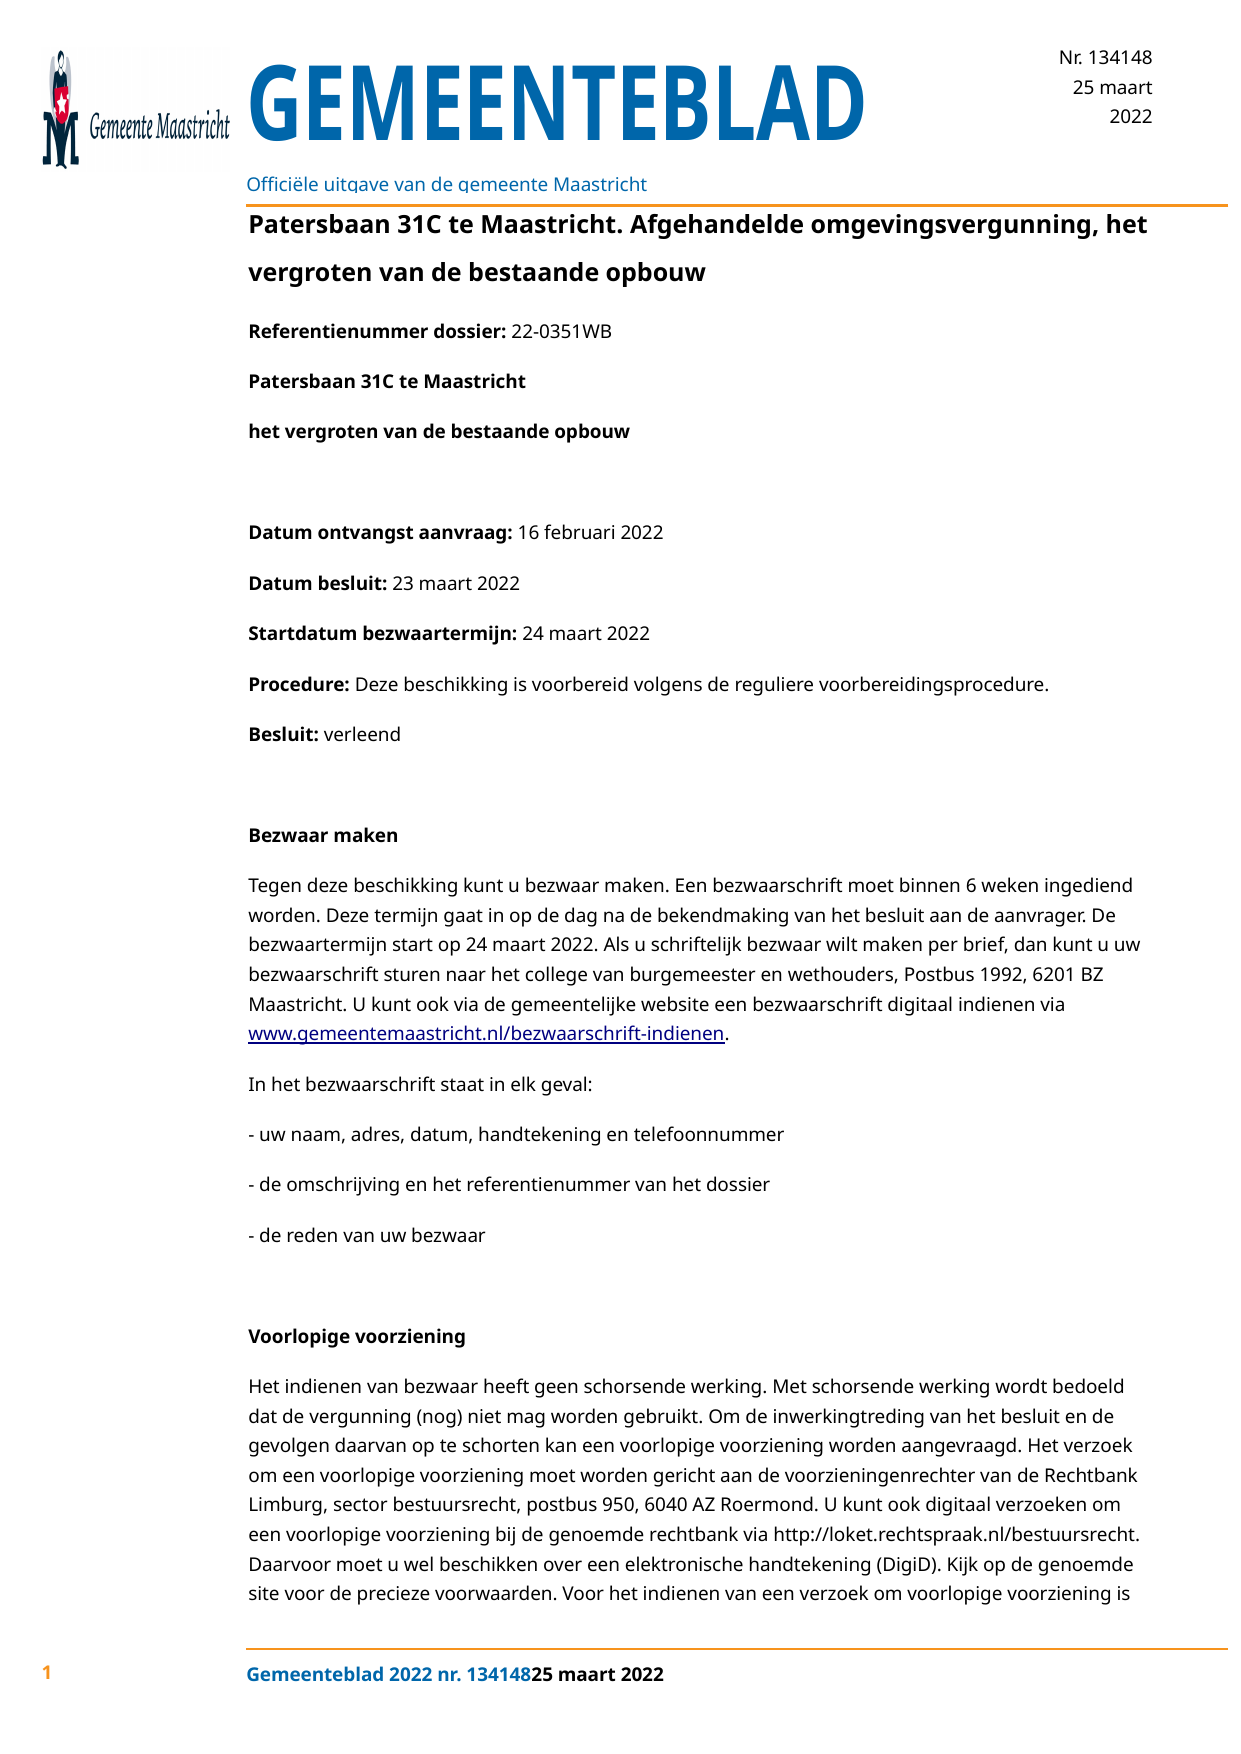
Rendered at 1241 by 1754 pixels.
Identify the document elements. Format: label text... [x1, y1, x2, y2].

text - uw naam, adres, datum, handtekening en telefoonnummer [248, 1121, 1152, 1147]
text Datum ontvangst aanvraag: 16 februari 2022 [248, 519, 1152, 545]
text het vergroten van de bestaande opbouw [248, 419, 1152, 444]
text Tegen deze beschikking kunt u bezwaar maken. Een bezwaarschrift moet binnen 6 weken ingediend worden. Deze termijn gaat in op de dag na de bekendmaking van het besluit aan de aanvrager. De bezwaartermijn start op 24 maart 2022. Als u schriftelijk bezwaar wilt maken per brief, dan kunt u uw bezwaarschrift sturen naar het college van burgemeester en wethouders, Postbus 1992, 6201 BZ Maastricht. U kunt ook via de gemeentelijke website een bezwaarschrift digitaal indienen via www.gemeentemaastricht.nl/bezwaarschrift-indienen. [248, 872, 1152, 1046]
text - de reden van uw bezwaar [248, 1222, 1152, 1248]
text Het indienen van bezwaar heeft geen schorsende werking. Met schorsende werking wordt bedoeld dat de vergunning (nog) niet mag worden gebruikt. Om de inwerkingtreding van het besluit en de gevolgen daarvan op te schorten kan een voorlopige voorziening worden aangevraagd. Het verzoek om een voorlopige voorziening moet worden gericht aan de voorzieningenrechter van de Rechtbank Limburg, sector bestuursrecht, postbus 950, 6040 AZ Roermond. U kunt ook digitaal verzoeken om een voorlopige voorziening bij de genoemde rechtbank via http://loket.rechtspraak.nl/bestuursrecht. Daarvoor moet u wel beschikken over een elektronische handtekening (DigiD). Kijk op de genoemde site voor de precieze voorwaarden. Voor het indienen van een verzoek om voorlopige voorziening is [248, 1373, 1152, 1606]
text Datum besluit: 23 maart 2022 [248, 570, 1152, 596]
text Patersbaan 31C te Maastricht. Afgehandelde omgevingsvergunning, het vergroten van de bestaande opbouw [248, 207, 1152, 288]
text - de omschrijving en het referentienummer van het dossier [248, 1172, 1152, 1197]
text Bezwaar maken [248, 822, 1152, 848]
text Referentienummer dossier: 22-0351WB [248, 318, 1152, 344]
text Startdatum bezwaartermijn: 24 maart 2022 [248, 620, 1152, 646]
text Patersbaan 31C te Maastricht [248, 368, 1152, 394]
text Voorlopige voorziening [248, 1323, 1152, 1349]
text Procedure: Deze beschikking is voorbereid volgens de reguliere voorbereidingsprocedure. [248, 671, 1152, 697]
picture [41, 47, 231, 172]
text Besluit: verleend [248, 721, 1152, 747]
text In het bezwaarschrift staat in elk geval: [248, 1071, 1152, 1097]
